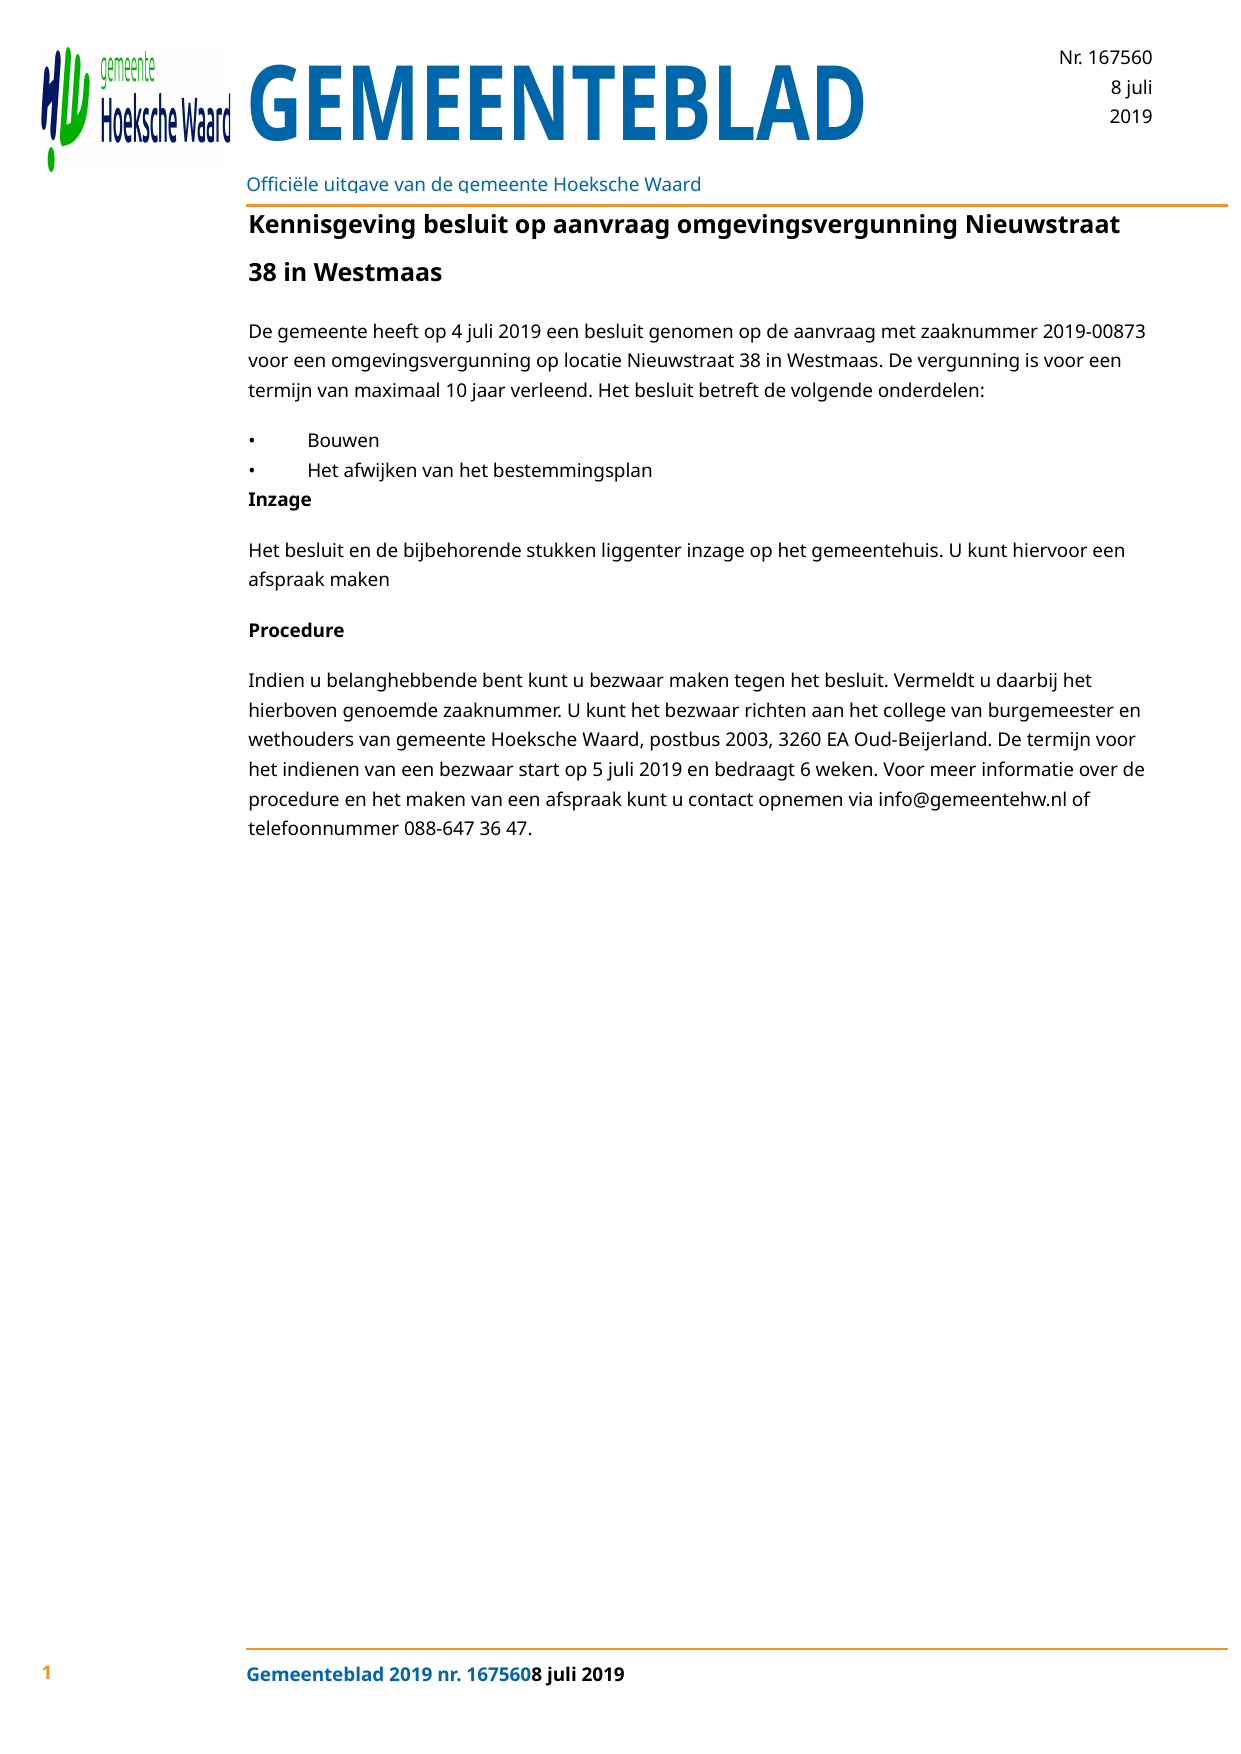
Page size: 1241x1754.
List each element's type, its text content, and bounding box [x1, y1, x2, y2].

list Bouwen [248, 427, 1152, 453]
text Procedure [248, 617, 1152, 643]
text Inzage [248, 487, 1152, 512]
list Het afwijken van het bestemmingsplan [248, 457, 1152, 483]
text Kennisgeving besluit op aanvraag omgevingsvergunning Nieuwstraat 38 in Westmaas [248, 207, 1152, 288]
text De gemeente heeft op 4 juli 2019 een besluit genomen op de aanvraag met zaaknummer 2019-00873 voor een omgevingsvergunning op locatie Nieuwstraat 38 in Westmaas. De vergunning is voor een termijn van maximaal 10 jaar verleend. Het besluit betreft de volgende onderdelen: [248, 318, 1152, 403]
text Het besluit en de bijbehorende stukken liggenter inzage op het gemeentehuis. U kunt hiervoor een afspraak maken [248, 537, 1152, 592]
text Indien u belanghebbende bent kunt u bezwaar maken tegen het besluit. Vermeldt u daarbij het hierboven genoemde zaaknummer. U kunt het bezwaar richten aan het college van burgemeester en wethouders van gemeente Hoeksche Waard, postbus 2003, 3260 EA Oud-Beijerland. De termijn voor het indienen van een bezwaar start op 5 juli 2019 en bedraagt 6 weken. Voor meer informatie over de procedure en het maken van een afspraak kunt u contact opnemen via info@gemeentehw.nl of telefoonnummer 088-647 36 47. [248, 667, 1152, 841]
picture [41, 47, 231, 172]
